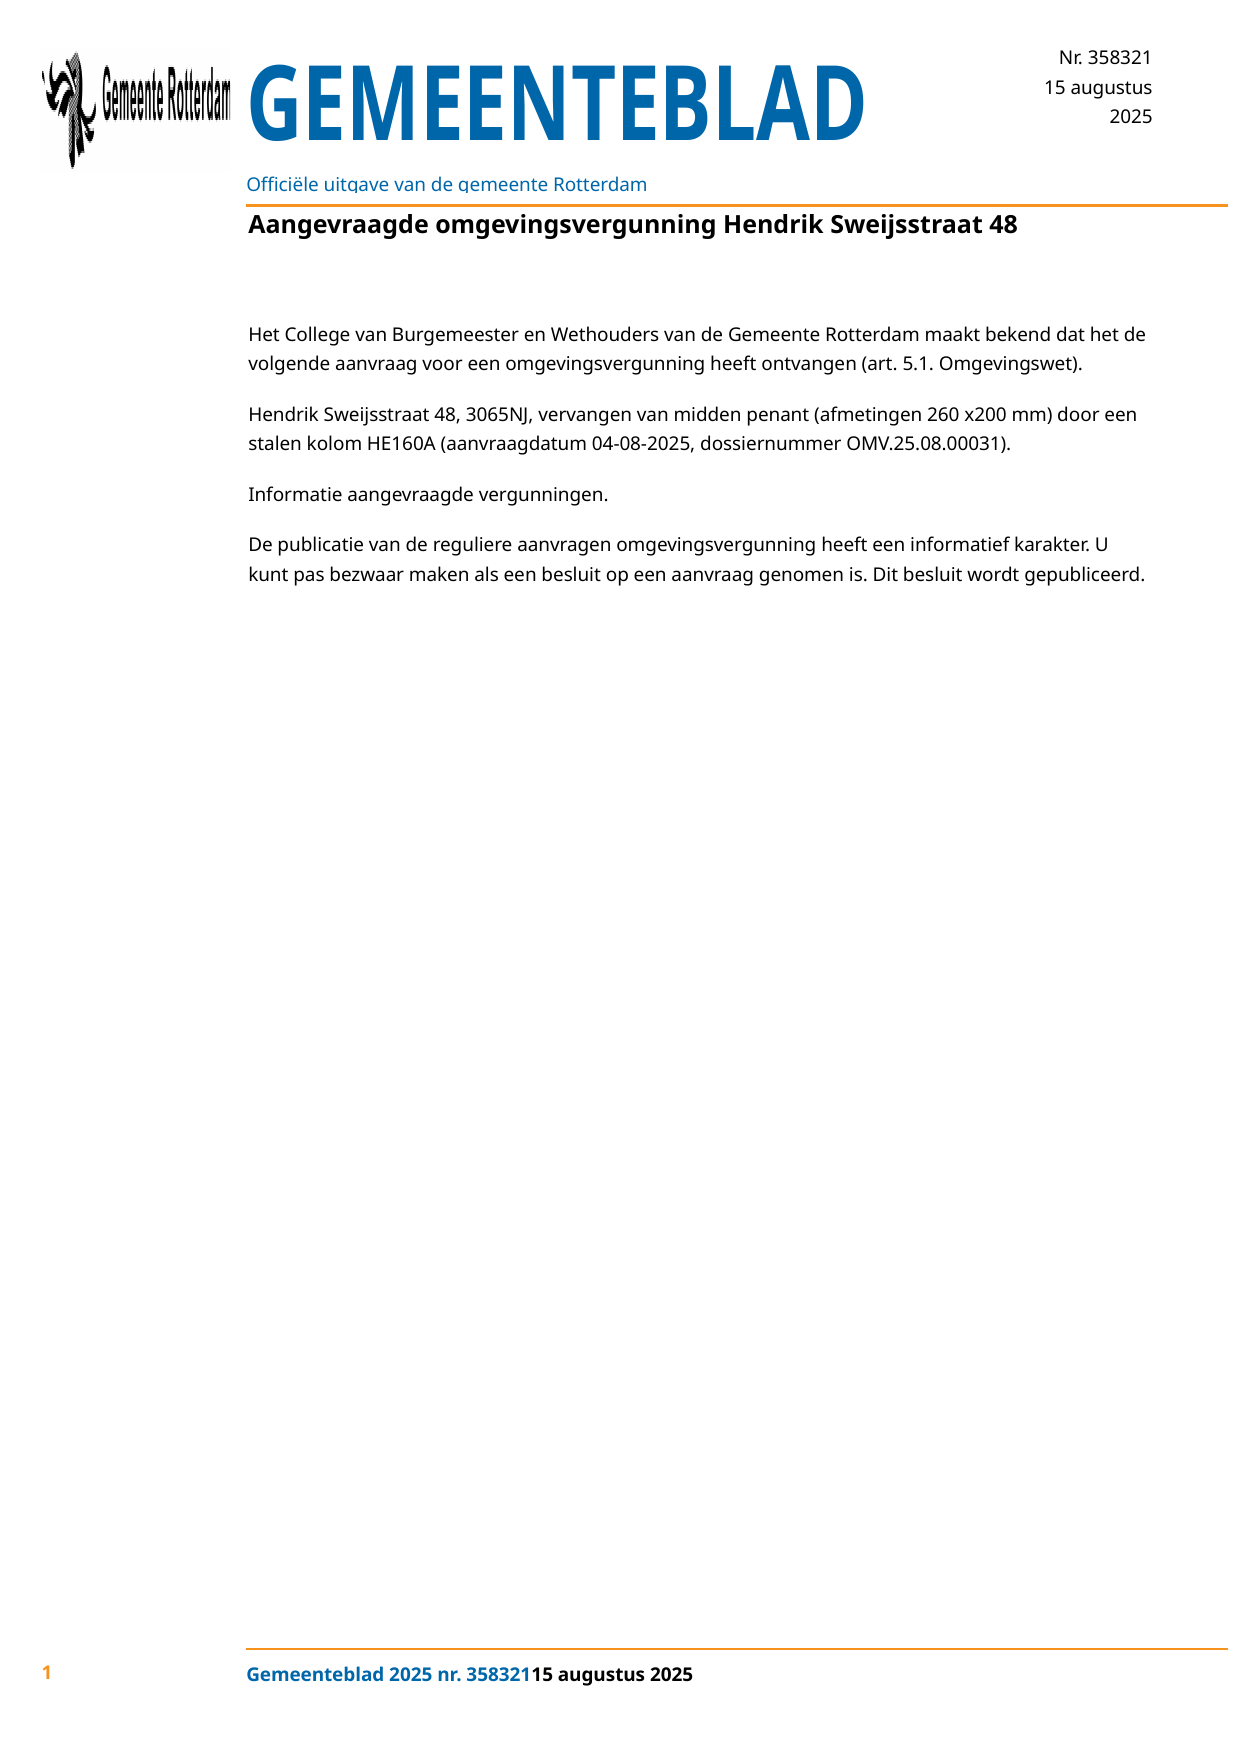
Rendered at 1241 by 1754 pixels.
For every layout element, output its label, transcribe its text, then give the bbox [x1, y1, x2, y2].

text Aangevraagde omgevingsvergunning Hendrik Sweijsstraat 48 [248, 207, 1152, 241]
text Het College van Burgemeester en Wethouders van de Gemeente Rotterdam maakt bekend dat het de volgende aanvraag voor een omgevingsvergunning heeft ontvangen (art. 5.1. Omgevingswet). [248, 321, 1152, 376]
text Hendrik Sweijsstraat 48, 3065NJ, vervangen van midden penant (afmetingen 260 x200 mm) door een stalen kolom HE160A (aanvraagdatum 04-08-2025, dossiernummer OMV.25.08.00031). [248, 401, 1152, 456]
text Informatie aangevraagde vergunningen. [248, 481, 1152, 506]
picture [41, 47, 231, 172]
text De publicatie van de reguliere aanvragen omgevingsvergunning heeft een informatief karakter. U kunt pas bezwaar maken als een besluit op een aanvraag genomen is. Dit besluit wordt gepubliceerd. [248, 531, 1152, 586]
